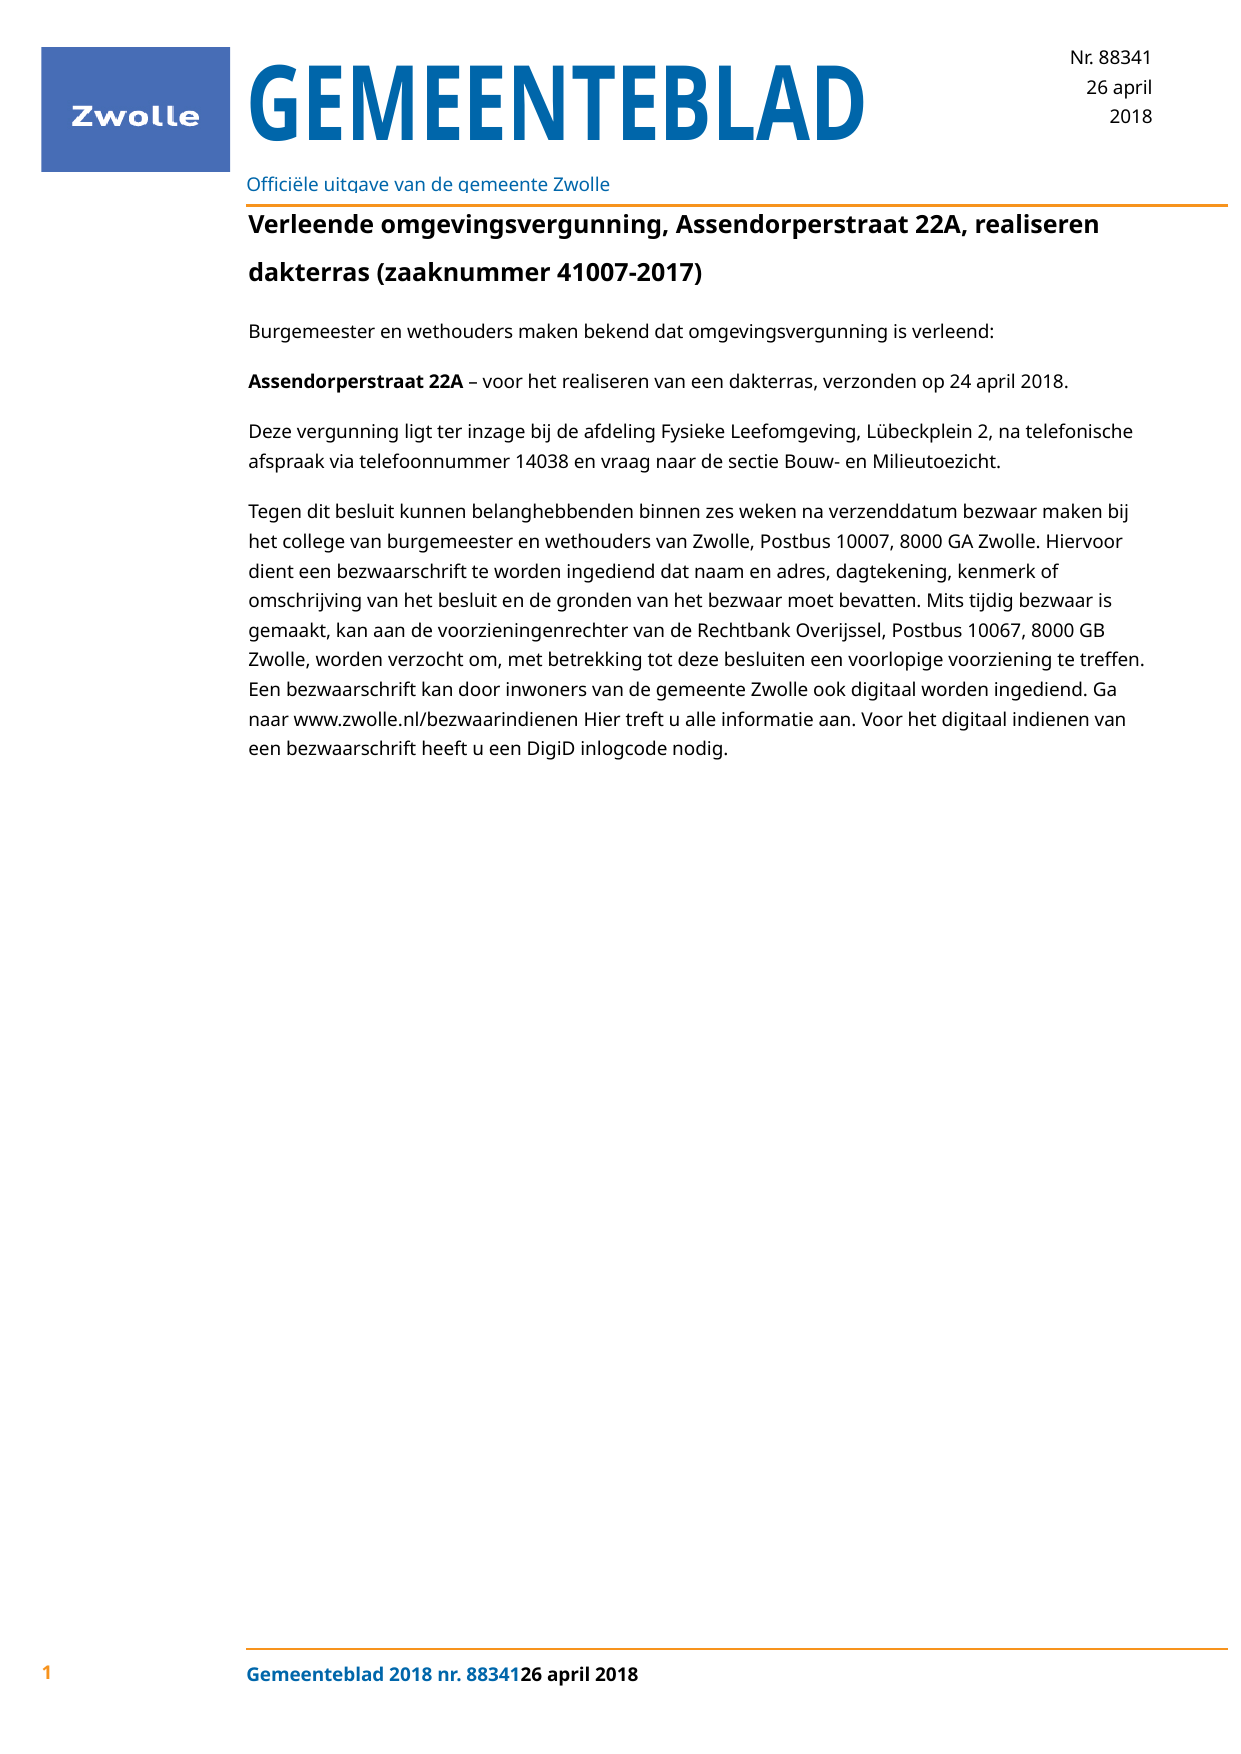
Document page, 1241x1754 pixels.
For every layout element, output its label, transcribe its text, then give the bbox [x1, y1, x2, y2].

picture [41, 47, 231, 172]
text Burgemeester en wethouders maken bekend dat omgevingsvergunning is verleend: [248, 318, 1152, 344]
text Deze vergunning ligt ter inzage bij de afdeling Fysieke Leefomgeving, Lübeckplein 2, na telefonische afspraak via telefoonnummer 14038 en vraag naar de sectie Bouw- en Milieutoezicht. [248, 419, 1152, 474]
text Tegen dit besluit kunnen belanghebbenden binnen zes weken na verzenddatum bezwaar maken bij het college van burgemeester en wethouders van Zwolle, Postbus 10007, 8000 GA Zwolle. Hiervoor dient een bezwaarschrift te worden ingediend dat naam en adres, dagtekening, kenmerk of omschrijving van het besluit en de gronden van het bezwaar moet bevatten. Mits tijdig bezwaar is gemaakt, kan aan de voorzieningenrechter van de Rechtbank Overijssel, Postbus 10067, 8000 GB Zwolle, worden verzocht om, met betrekking tot deze besluiten een voorlopige voorziening te treffen. Een bezwaarschrift kan door inwoners van de gemeente Zwolle ook digitaal worden ingediend. Ga naar www.zwolle.nl/bezwaarindienen Hier treft u alle informatie aan. Voor het digitaal indienen van een bezwaarschrift heeft u een DigiD inlogcode nodig. [248, 499, 1152, 761]
text Verleende omgevingsvergunning, Assendorperstraat 22A, realiseren dakterras (zaaknummer 41007-2017) [248, 207, 1152, 288]
text Assendorperstraat 22A – voor het realiseren van een dakterras, verzonden op 24 april 2018. [248, 368, 1152, 394]
